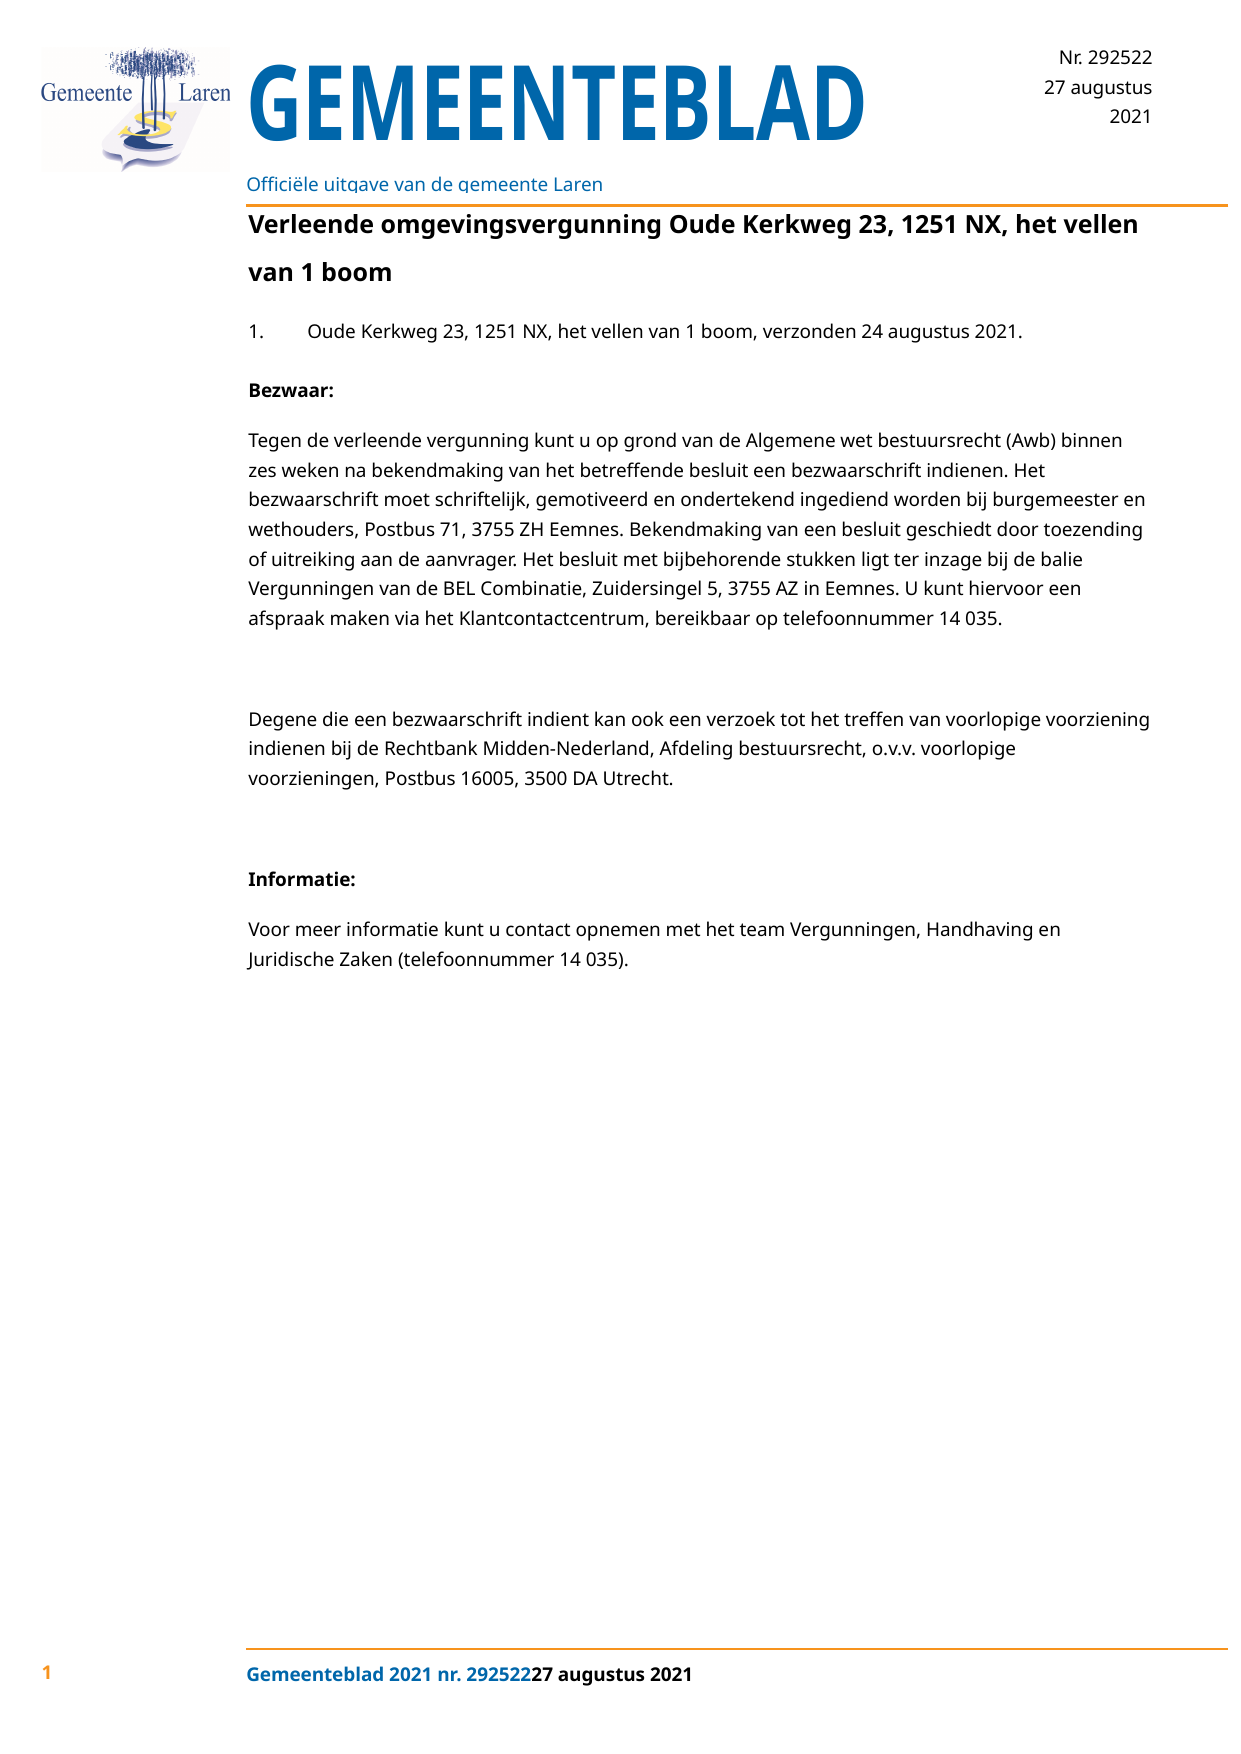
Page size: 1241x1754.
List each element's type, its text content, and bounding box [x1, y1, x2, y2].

text Bezwaar: [248, 377, 1152, 403]
text Verleende omgevingsvergunning Oude Kerkweg 23, 1251 NX, het vellen van 1 boom [248, 207, 1152, 288]
list Oude Kerkweg 23, 1251 NX, het vellen van 1 boom, verzonden 24 augustus 2021. [248, 318, 1152, 344]
text Degene die een bezwaarschrift indient kan ook een verzoek tot het treffen van voorlopige voorziening indienen bij de Rechtbank Midden-Nederland, Afdeling bestuursrecht, o.v.v. voorlopige voorzieningen, Postbus 16005, 3500 DA Utrecht. [248, 706, 1152, 791]
text Informatie: [248, 866, 1152, 892]
text Tegen de verleende vergunning kunt u op grond van de Algemene wet bestuursrecht (Awb) binnen zes weken na bekendmaking van het betreffende besluit een bezwaarschrift indienen. Het bezwaarschrift moet schriftelijk, gemotiveerd en ondertekend ingediend worden bij burgemeester en wethouders, Postbus 71, 3755 ZH Eemnes. Bekendmaking van een besluit geschiedt door toezending of uitreiking aan de aanvrager. Het besluit met bijbehorende stukken ligt ter inzage bij de balie Vergunningen van de BEL Combinatie, Zuidersingel 5, 3755 AZ in Eemnes. U kunt hiervoor een afspraak maken via het Klantcontactcentrum, bereikbaar op telefoonnummer 14 035. [248, 427, 1152, 631]
picture [41, 47, 231, 172]
text Voor meer informatie kunt u contact opnemen met het team Vergunningen, Handhaving en Juridische Zaken (telefoonnummer 14 035). [248, 916, 1152, 972]
